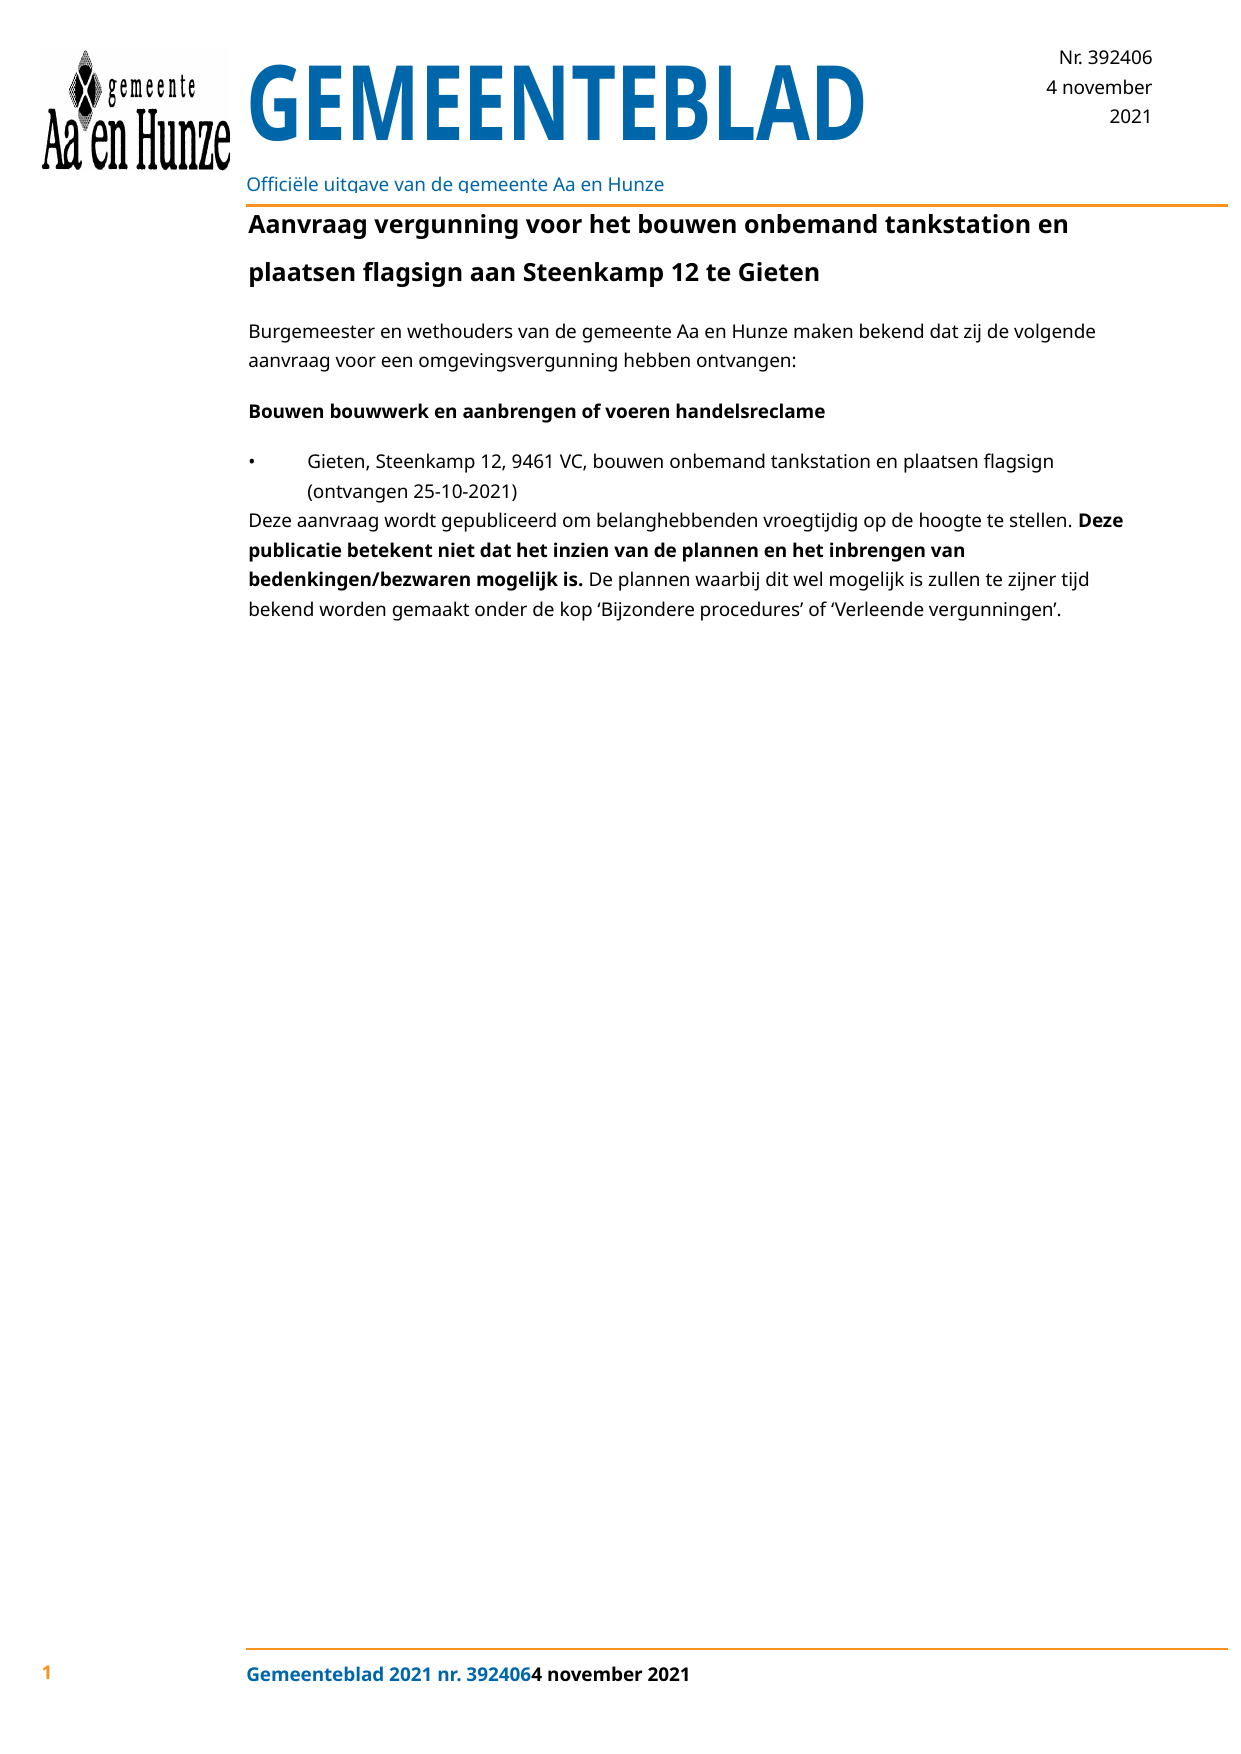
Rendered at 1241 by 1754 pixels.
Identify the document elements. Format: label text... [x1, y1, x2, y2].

picture [41, 47, 231, 172]
list Gieten, Steenkamp 12, 9461 VC, bouwen onbemand tankstation en plaatsen flagsign (ontvangen 25-10-2021) [248, 448, 1152, 504]
text Deze aanvraag wordt gepubliceerd om belanghebbenden vroegtijdig op de hoogte te stellen. Deze publicatie betekent niet dat het inzien van de plannen en het inbrengen van bedenkingen/bezwaren mogelijk is. De plannen waarbij dit wel mogelijk is zullen te zijner tijd bekend worden gemaakt onder de kop ‘Bijzondere procedures’ of ‘Verleende vergunningen’. [248, 507, 1152, 622]
text Bouwen bouwwerk en aanbrengen of voeren handelsreclame [248, 398, 1152, 424]
text Burgemeester en wethouders van de gemeente Aa en Hunze maken bekend dat zij de volgende aanvraag voor een omgevingsvergunning hebben ontvangen: [248, 318, 1152, 373]
text Aanvraag vergunning voor het bouwen onbemand tankstation en plaatsen flagsign aan Steenkamp 12 te Gieten [248, 207, 1152, 288]
